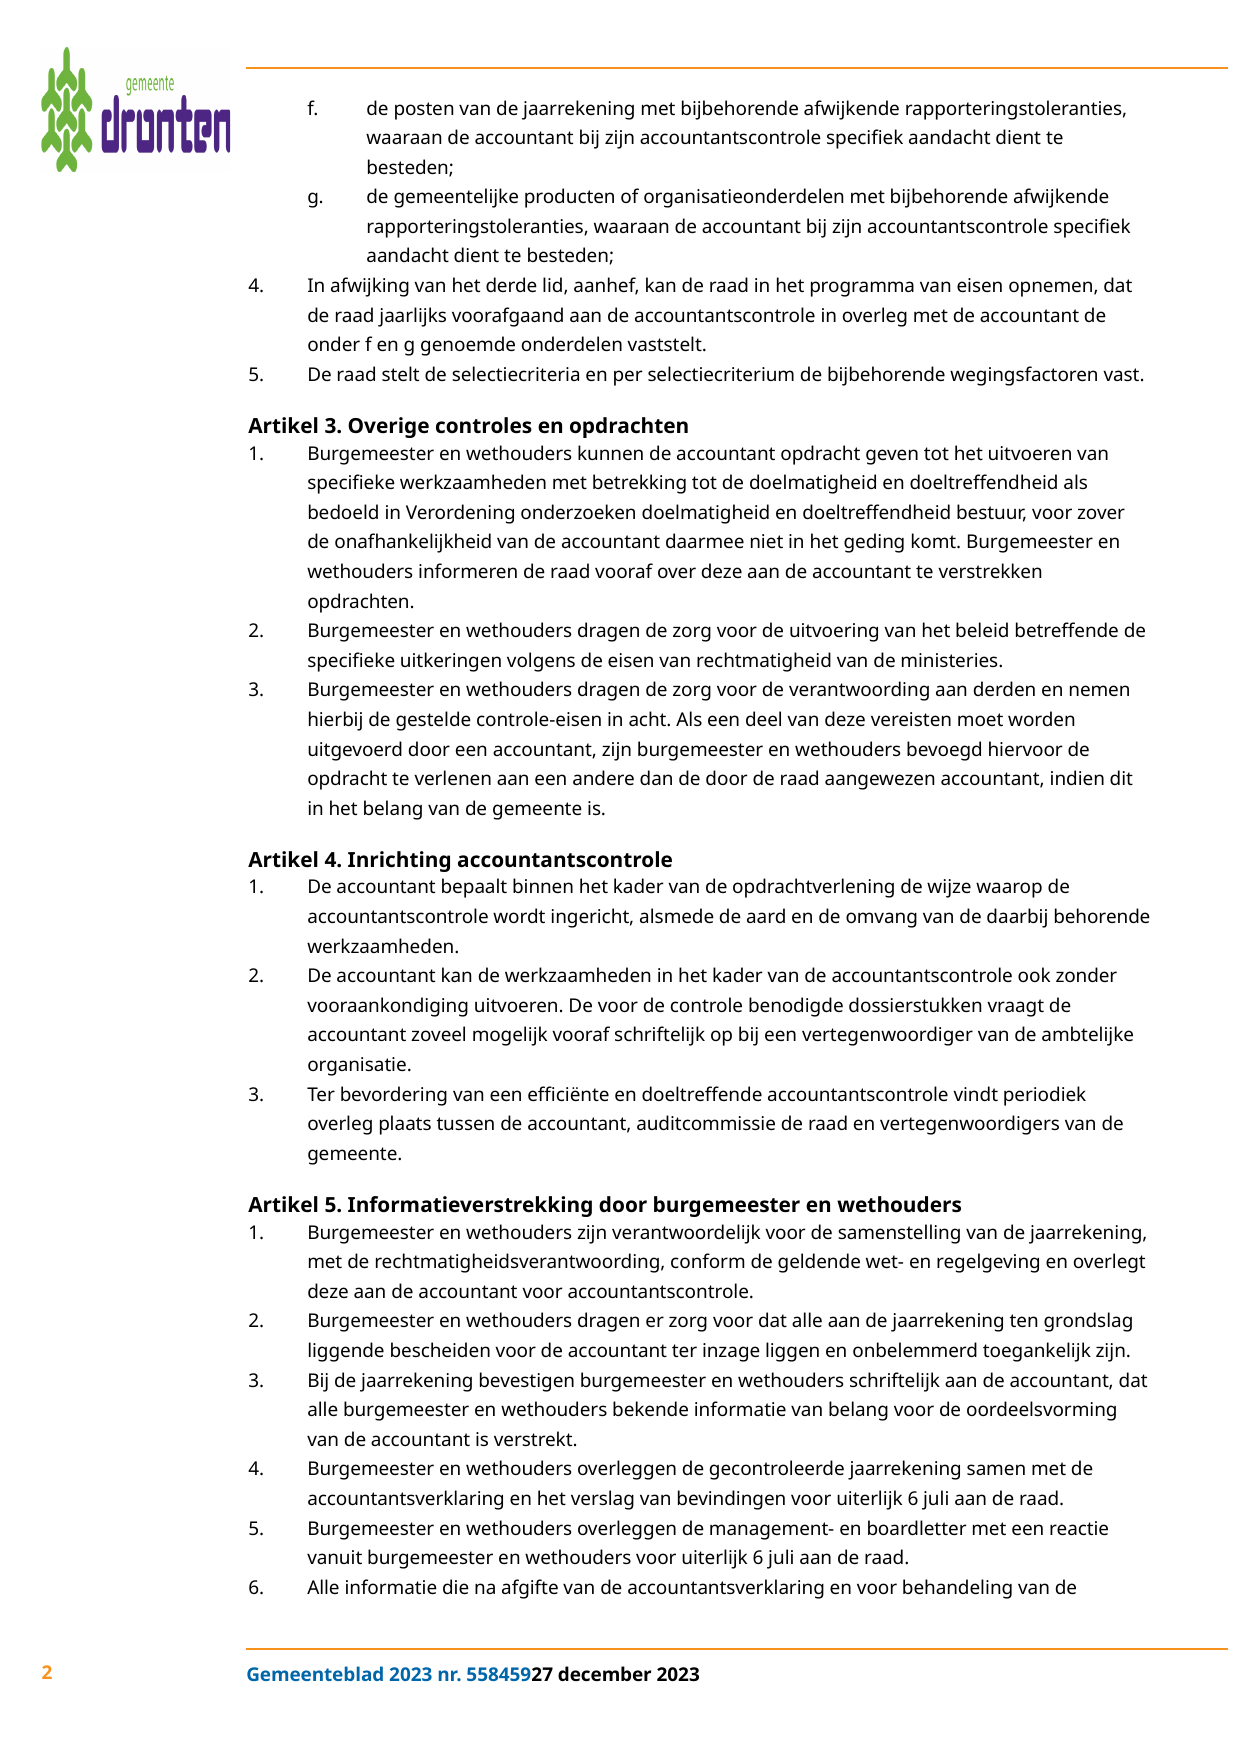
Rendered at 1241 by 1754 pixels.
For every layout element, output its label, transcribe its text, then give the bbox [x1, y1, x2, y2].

list Burgemeester en wethouders dragen de zorg voor de verantwoording aan derden en nemen hierbij de gestelde controle-eisen in acht. Als een deel van deze vereisten moet worden uitgevoerd door een accountant, zijn burgemeester en wethouders bevoegd hiervoor de opdracht te verlenen aan een andere dan de door de raad aangewezen accountant, indien dit in het belang van de gemeente is. [248, 677, 1152, 821]
list Alle informatie die na afgifte van de accountantsverklaring en voor behandeling van de [248, 1574, 1152, 1599]
list de posten van de jaarrekening met bijbehorende afwijkende rapporteringstoleranties, waaraan de accountant bij zijn accountantscontrole specifiek aandacht dient te besteden; [307, 95, 1152, 180]
list Burgemeester en wethouders dragen de zorg voor de uitvoering van het beleid betreffende de specifieke uitkeringen volgens de eisen van rechtmatigheid van de ministeries. [248, 617, 1152, 673]
list Burgemeester en wethouders overleggen de management- en boardletter met een reactie vanuit burgemeester en wethouders voor uiterlijk 6 juli aan de raad. [248, 1515, 1152, 1570]
list Ter bevordering van een efficiënte en doeltreffende accountantscontrole vindt periodiek overleg plaats tussen de accountant, auditcommissie de raad en vertegenwoordigers van de gemeente. [248, 1081, 1152, 1166]
list Burgemeester en wethouders kunnen de accountant opdracht geven tot het uitvoeren van specifieke werkzaamheden met betrekking tot de doelmatigheid en doeltreffendheid als bedoeld in Verordening onderzoeken doelmatigheid en doeltreffendheid bestuur, voor zover de onafhankelijkheid van de accountant daarmee niet in het geding komt. Burgemeester en wethouders informeren de raad vooraf over deze aan de accountant te verstrekken opdrachten. [248, 440, 1152, 613]
list De accountant kan de werkzaamheden in het kader van de accountantscontrole ook zonder vooraankondiging uitvoeren. De voor de controle benodigde dossierstukken vraagt de accountant zoveel mogelijk vooraf schriftelijk op bij een vertegenwoordiger van de ambtelijke organisatie. [248, 962, 1152, 1077]
picture [41, 47, 231, 172]
list Burgemeester en wethouders dragen er zorg voor dat alle aan de jaarrekening ten grondslag liggende bescheiden voor de accountant ter inzage liggen en onbelemmerd toegankelijk zijn. [248, 1308, 1152, 1363]
list De accountant bepaalt binnen het kader van de opdrachtverlening de wijze waarop de accountantscontrole wordt ingericht, alsmede de aard en de omvang van de daarbij behorende werkzaamheden. [248, 874, 1152, 959]
list In afwijking van het derde lid, aanhef, kan de raad in het programma van eisen opnemen, dat de raad jaarlijks voorafgaand aan de accountantscontrole in overleg met de accountant de onder f en g genoemde onderdelen vaststelt. [248, 272, 1152, 357]
list Bij de jaarrekening bevestigen burgemeester en wethouders schriftelijk aan de accountant, dat alle burgemeester en wethouders bekende informatie van belang voor de oordeelsvorming van de accountant is verstrekt. [248, 1367, 1152, 1452]
list Burgemeester en wethouders overleggen de gecontroleerde jaarrekening samen met de accountantsverklaring en het verslag van bevindingen voor uiterlijk 6 juli aan de raad. [248, 1456, 1152, 1511]
list Burgemeester en wethouders zijn verantwoordelijk voor de samenstelling van de jaarrekening, met de rechtmatigheidsverantwoording, conform de geldende wet- en regelgeving en overlegt deze aan de accountant voor accountantscontrole. [248, 1219, 1152, 1304]
list De raad stelt de selectiecriteria en per selectiecriterium de bijbehorende wegingsfactoren vast. [248, 361, 1152, 387]
text Artikel 3. Overige controles en opdrachten [248, 411, 1152, 440]
list de gemeentelijke producten of organisatieonderdelen met bijbehorende afwijkende rapporteringstoleranties, waaraan de accountant bij zijn accountantscontrole specifiek aandacht dient te besteden; [307, 183, 1152, 268]
text Artikel 4. Inrichting accountantscontrole [248, 845, 1152, 874]
text Artikel 5. Informatieverstrekking door burgemeester en wethouders [248, 1190, 1152, 1219]
